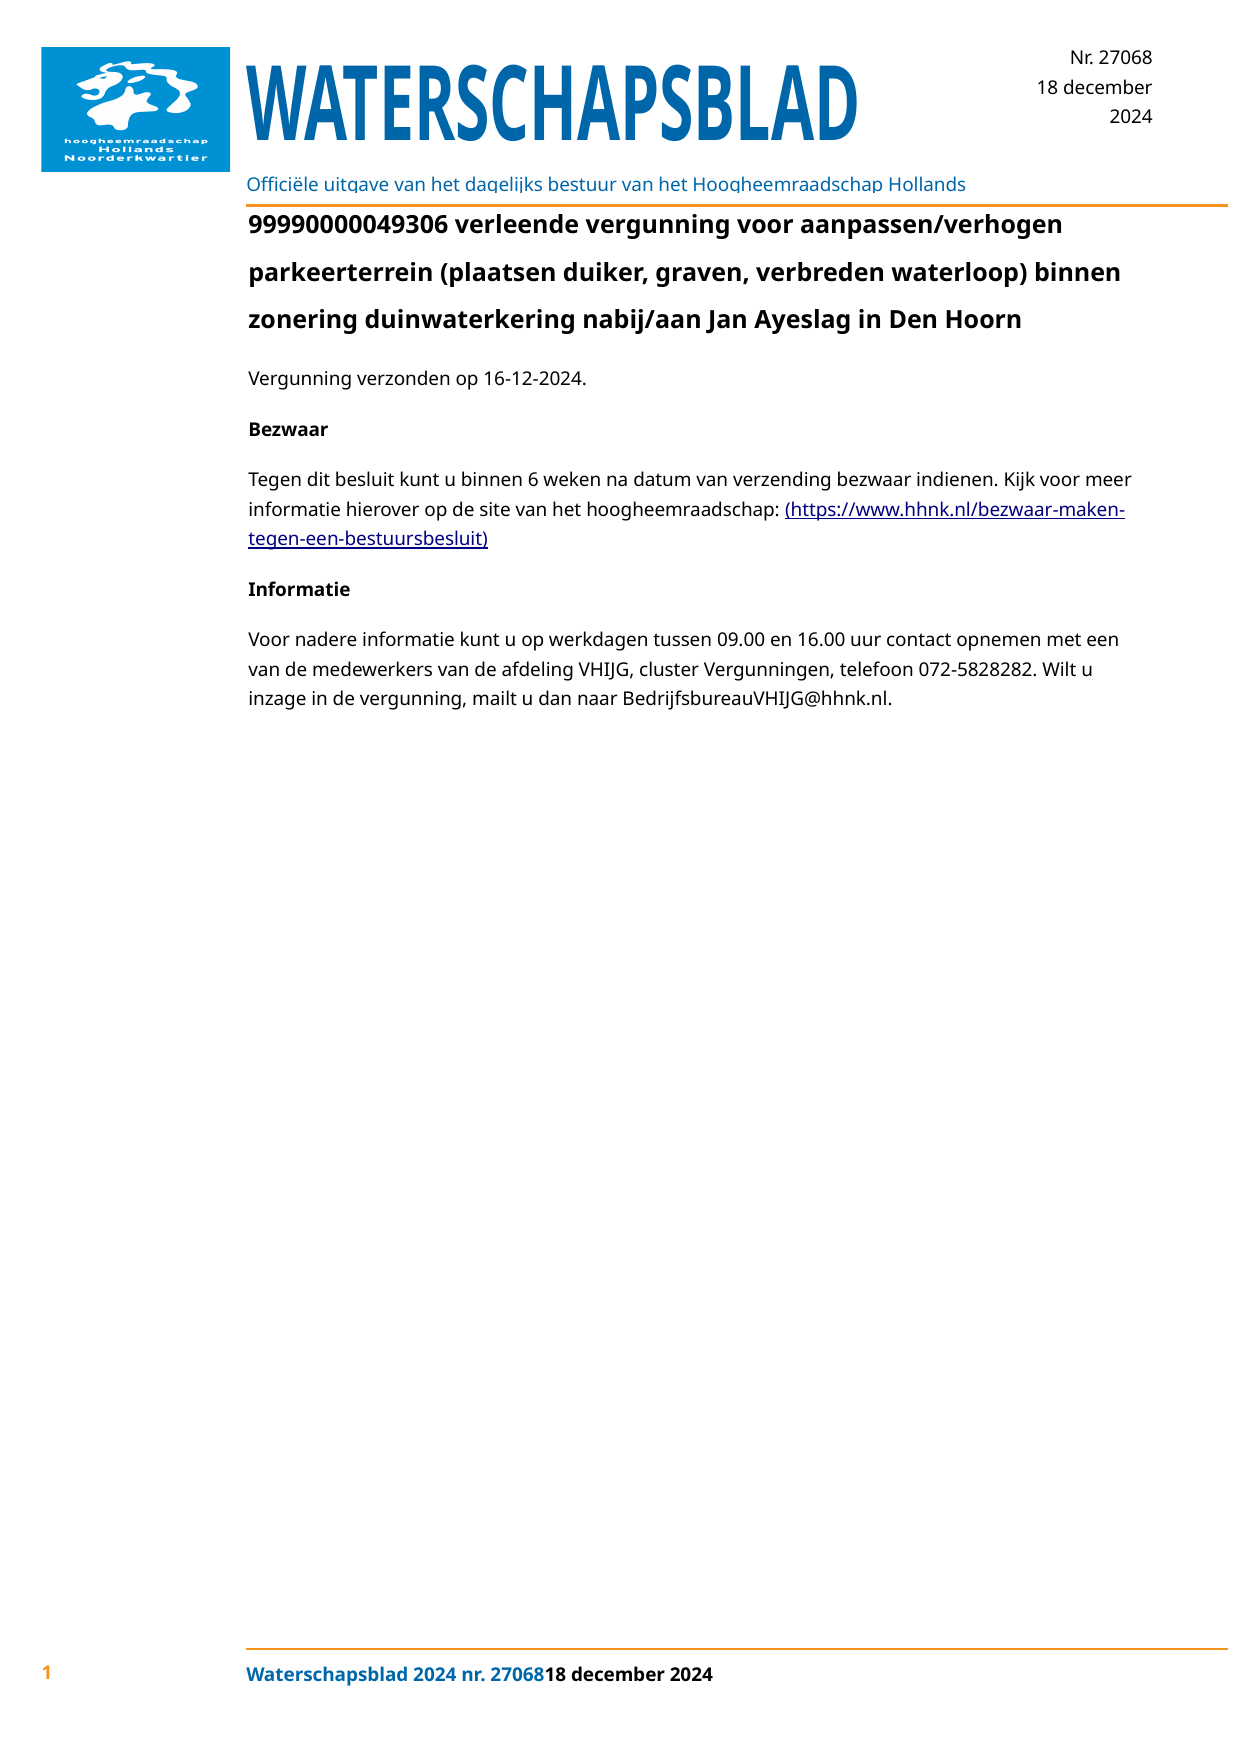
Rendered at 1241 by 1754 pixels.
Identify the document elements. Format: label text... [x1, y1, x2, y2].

picture [88, 87, 157, 130]
text Informatie [248, 576, 1152, 602]
text 99990000049306 verleende vergunning voor aanpassen/verhogen parkeerterrein (plaatsen duiker, graven, verbreden waterloop) binnen zonering duinwaterkering nabij/aan Jan Ayeslag in Den Hoorn [248, 207, 1152, 336]
picture [78, 64, 122, 99]
picture [118, 62, 197, 112]
text Voor nadere informatie kunt u op werkdagen tussen 09.00 en 16.00 uur contact opnemen met een van de medewerkers van de afdeling VHIJG, cluster Vergunningen, telefoon 072-5828282. Wilt u inzage in de vergunning, mailt u dan naar BedrijfsbureauVHIJG@hhnk.nl. [248, 626, 1152, 711]
text Vergunning verzonden op 16-12-2024. [248, 366, 1152, 391]
text Bezwaar [248, 416, 1152, 442]
text Tegen dit besluit kunt u binnen 6 weken na datum van verzending bezwaar indienen. Kijk voor meer informatie hierover op de site van het hoogheemraadschap: (https://www.hhnk.nl/bezwaar-maken-tegen-een-bestuursbesluit) [248, 466, 1152, 551]
picture [129, 76, 144, 82]
